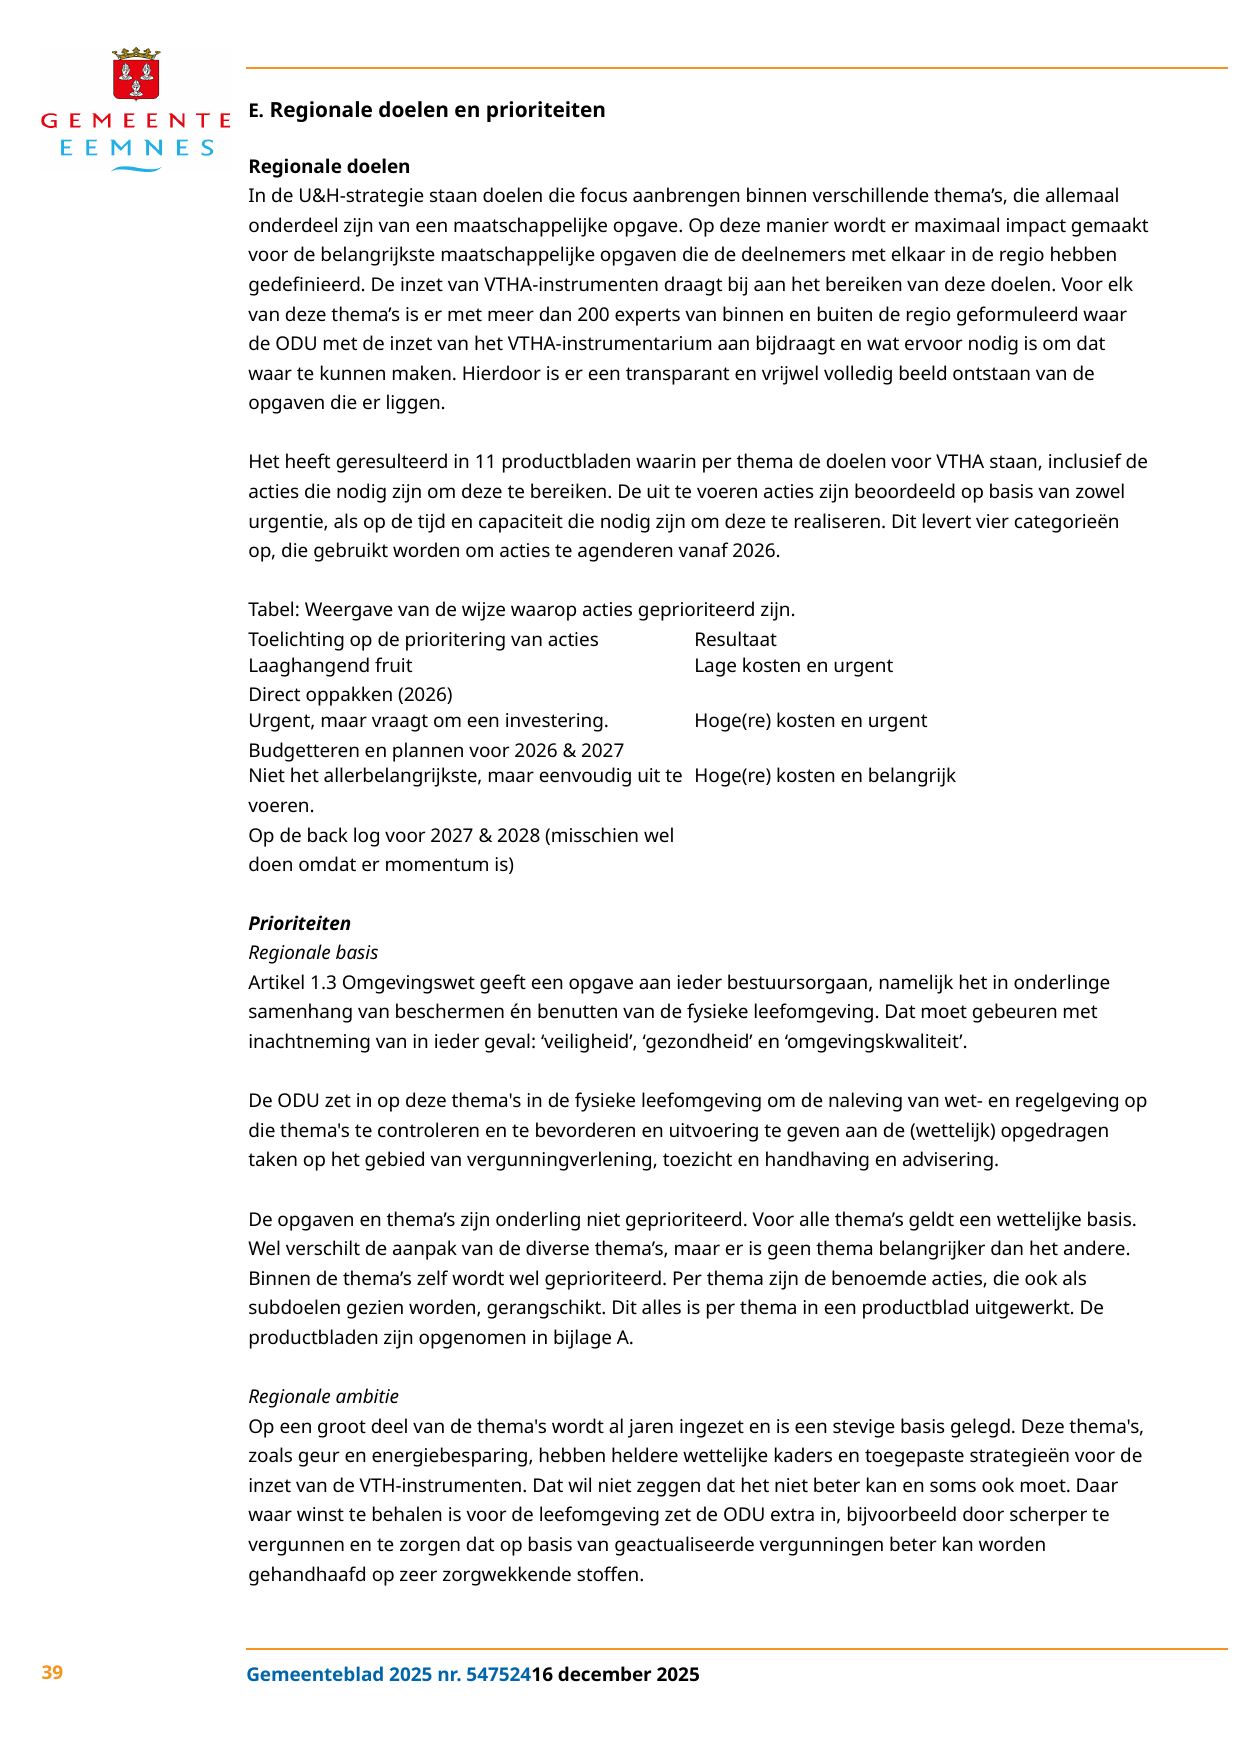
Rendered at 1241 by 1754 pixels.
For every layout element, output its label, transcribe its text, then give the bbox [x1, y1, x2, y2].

table_cell Niet het allerbelangrijkste, maar eenvoudig uit te voeren. Op de back log voor 2027 & 2028 (misschien wel doen omdat er momentum is) [248, 763, 694, 877]
text Regionale doelen [248, 153, 1152, 179]
text De ODU zet in op deze thema's in de fysieke leefomgeving om de naleving van wet- en regelgeving op die thema's te controleren en te bevorderen en uitvoering te geven aan de (wettelijk) opgedragen taken op het gebied van vergunningverlening, toezicht en handhaving en advisering. [248, 1087, 1152, 1172]
text De opgaven en thema’s zijn onderling niet geprioriteerd. Voor alle thema’s geldt een wettelijke basis. Wel verschilt de aanpak van de diverse thema’s, maar er is geen thema belangrijker dan het andere. Binnen de thema’s zelf wordt wel geprioriteerd. Per thema zijn de benoemde acties, die ook als subdoelen gezien worden, gerangschikt. Dit alles is per thema in een productblad uitgewerkt. De productbladen zijn opgenomen in bijlage A. [248, 1206, 1152, 1350]
table_cell Lage kosten en urgent [694, 652, 1152, 707]
table_cell Hoge(re) kosten en belangrijk [694, 763, 1152, 877]
text Prioriteiten [248, 910, 1152, 936]
text E. Regionale doelen en prioriteiten [248, 95, 1152, 123]
text Artikel 1.3 Omgevingswet geeft een opgave aan ieder bestuursorgaan, namelijk het in onderlinge samenhang van beschermen én benutten van de fysieke leefomgeving. Dat moet gebeuren met inachtneming van in ieder geval: ‘veiligheid’, ‘gezondheid’ en ‘omgevingskwaliteit’. [248, 969, 1152, 1054]
text Regionale basis [248, 939, 1152, 965]
text Tabel: Weergave van de wijze waarop acties geprioriteerd zijn. [248, 597, 1152, 622]
table_header Resultaat [694, 626, 1152, 652]
picture [41, 47, 231, 172]
table_header Toelichting op de prioritering van acties [248, 626, 694, 652]
text Op een groot deel van de thema's wordt al jaren ingezet en is een stevige basis gelegd. Deze thema's, zoals geur en energiebesparing, hebben heldere wettelijke kaders en toegepaste strategieën voor de inzet van de VTH-instrumenten. Dat wil niet zeggen dat het niet beter kan en soms ook moet. Daar waar winst te behalen is voor de leefomgeving zet de ODU extra in, bijvoorbeeld door scherper te vergunnen en te zorgen dat op basis van geactualiseerde vergunningen beter kan worden gehandhaafd op zeer zorgwekkende stoffen. [248, 1413, 1152, 1587]
text Regionale ambitie [248, 1383, 1152, 1409]
table_cell Hoge(re) kosten en urgent [694, 708, 1152, 763]
text In de U&H-strategie staan doelen die focus aanbrengen binnen verschillende thema’s, die allemaal onderdeel zijn van een maatschappelijke opgave. Op deze manier wordt er maximaal impact gemaakt voor de belangrijkste maatschappelijke opgaven die de deelnemers met elkaar in de regio hebben gedefinieerd. De inzet van VTHA-instrumenten draagt bij aan het bereiken van deze doelen. Voor elk van deze thema’s is er met meer dan 200 experts van binnen en buiten de regio geformuleerd waar de ODU met de inzet van het VTHA-instrumentarium aan bijdraagt en wat ervoor nodig is om dat waar te kunnen maken. Hierdoor is er een transparant en vrijwel volledig beeld ontstaan van de opgaven die er liggen. [248, 182, 1152, 415]
table_cell Laaghangend fruit Direct oppakken (2026) [248, 652, 694, 707]
text Het heeft geresulteerd in 11 productbladen waarin per thema de doelen voor VTHA staan, inclusief de acties die nodig zijn om deze te bereiken. De uit te voeren acties zijn beoordeeld op basis van zowel urgentie, als op de tijd en capaciteit die nodig zijn om deze te realiseren. Dit levert vier categorieën op, die gebruikt worden om acties te agenderen vanaf 2026. [248, 449, 1152, 563]
table_cell Urgent, maar vraagt om een investering. Budgetteren en plannen voor 2026 & 2027 [248, 708, 694, 763]
